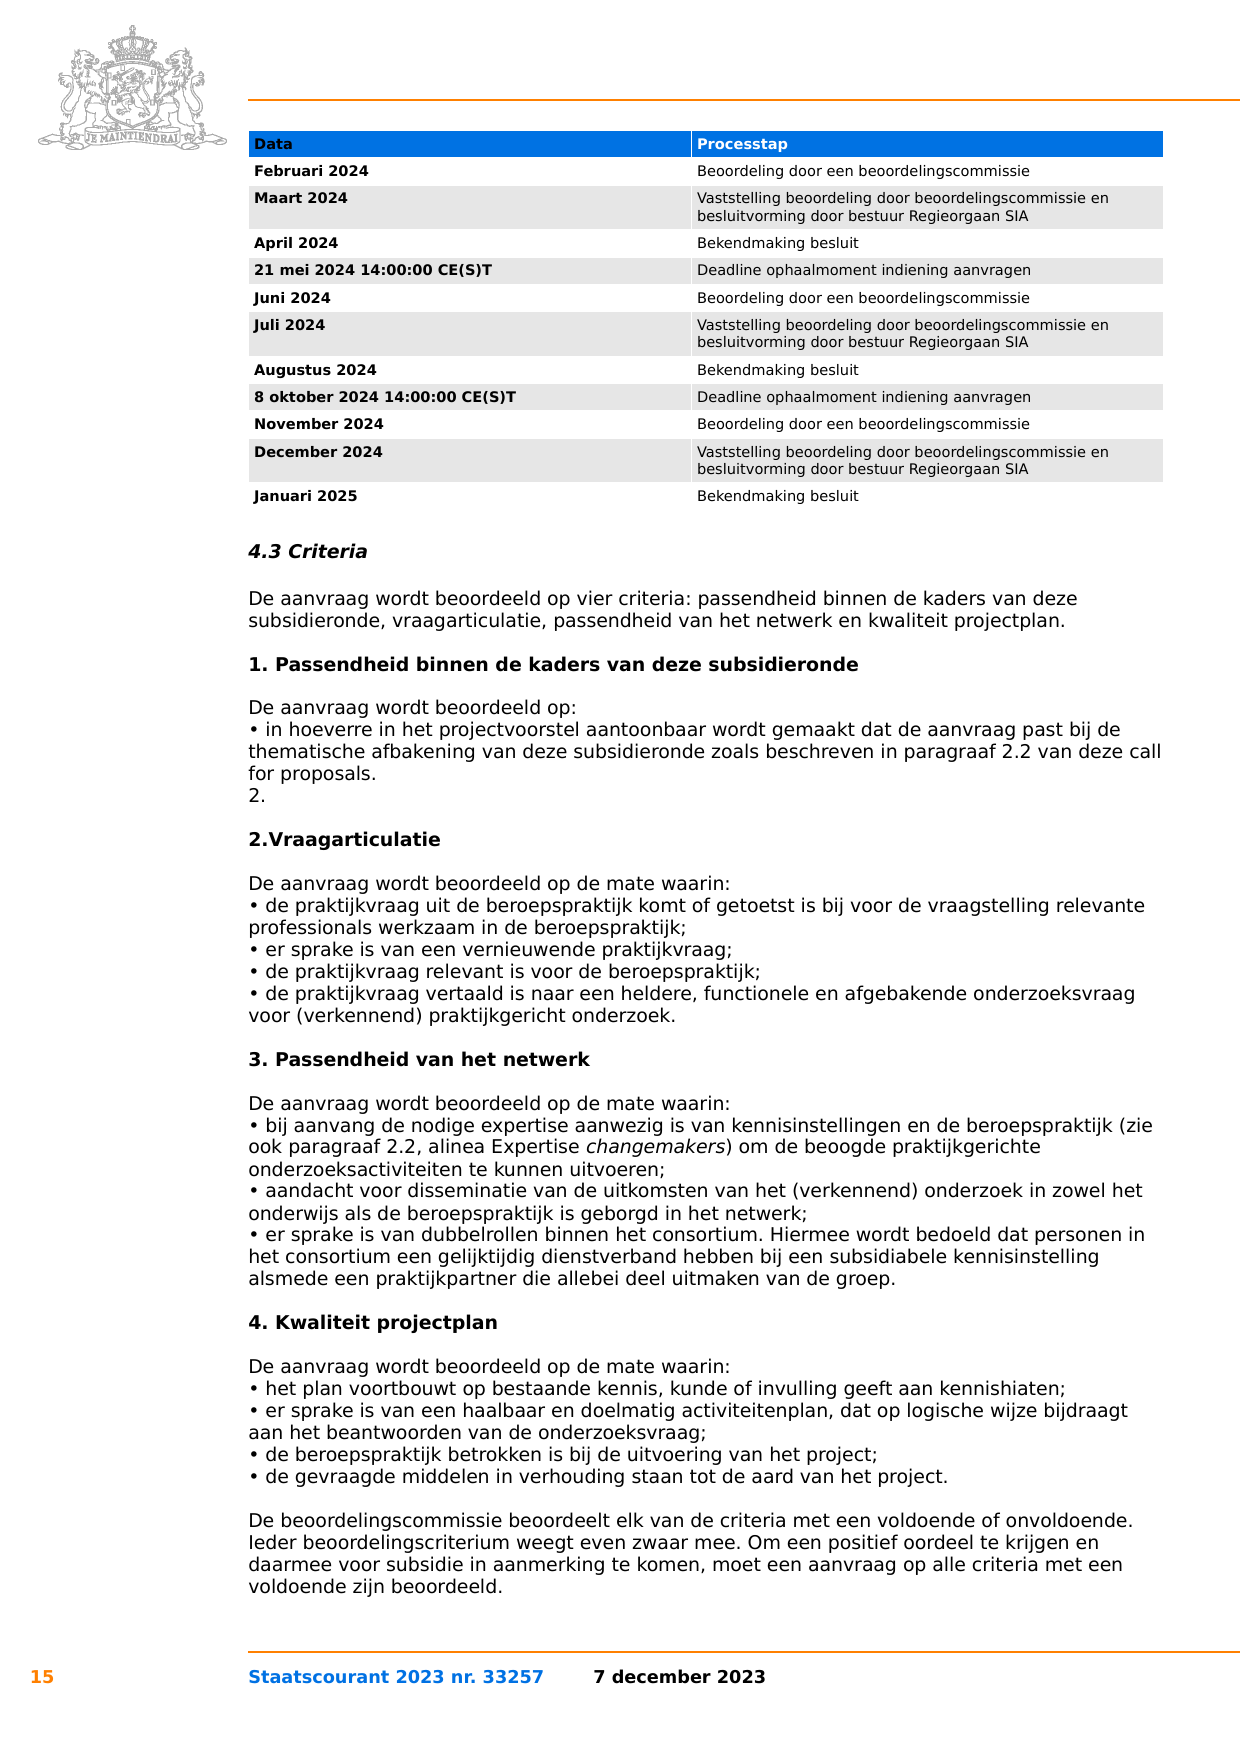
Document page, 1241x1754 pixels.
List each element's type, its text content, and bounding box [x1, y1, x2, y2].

table_cell Beoordeling door een beoordelingscommissie [692, 411, 1163, 438]
table_cell Deadline ophaalmoment indiening aanvragen [692, 384, 1163, 410]
text De aanvraag wordt beoordeeld op de mate waarin: [248, 1356, 1163, 1378]
table_cell Augustus 2024 [249, 357, 691, 383]
table_cell Bekendmaking besluit [692, 483, 1163, 509]
table_header Data [249, 131, 691, 157]
text De aanvraag wordt beoordeeld op de mate waarin: [248, 1092, 1163, 1114]
table_cell Vaststelling beoordeling door beoordelingscommissie en besluitvorming door bestuur Regieorgaan SIA [692, 312, 1163, 356]
picture [38, 25, 227, 150]
text De aanvraag wordt beoordeeld op de mate waarin: [248, 873, 1163, 895]
subtitle 4.3 Criteria [248, 541, 1163, 563]
table_cell Bekendmaking besluit [692, 230, 1163, 256]
table_cell April 2024 [249, 230, 691, 256]
text • in hoeverre in het projectvoorstel aantoonbaar wordt gemaakt dat de aanvraag past bij de thematische afbakening van deze subsidieronde zoals beschreven in paragraaf 2.2 van deze call for proposals. [248, 719, 1163, 785]
subtitle 2.Vraagarticulatie [248, 829, 1163, 851]
text De beoordelingscommissie beoordeelt elk van de criteria met een voldoende of onvoldoende. Ieder beoordelingscriterium weegt even zwaar mee. Om een positief oordeel te krijgen en daarmee voor subsidie in aanmerking te komen, moet een aanvraag op alle criteria met een voldoende zijn beoordeeld. [248, 1510, 1163, 1598]
table_cell Beoordeling door een beoordelingscommissie [692, 158, 1163, 185]
text • er sprake is van een vernieuwende praktijkvraag; [248, 939, 1163, 961]
subtitle 1. Passendheid binnen de kaders van deze subsidieronde [248, 653, 1163, 675]
table_cell Deadline ophaalmoment indiening aanvragen [692, 258, 1163, 284]
text • de praktijkvraag vertaald is naar een heldere, functionele en afgebakende onderzoeksvraag voor (verkennend) praktijkgericht onderzoek. [248, 983, 1163, 1027]
table_cell November 2024 [249, 411, 691, 438]
table_cell 21 mei 2024 14:00:00 CE(S)T [249, 258, 691, 284]
text 2. [248, 785, 1163, 807]
subtitle 4. Kwaliteit projectplan [248, 1312, 1163, 1334]
table_cell Vaststelling beoordeling door beoordelingscommissie en besluitvorming door bestuur Regieorgaan SIA [692, 439, 1163, 482]
table_cell Bekendmaking besluit [692, 357, 1163, 383]
text De aanvraag wordt beoordeeld op vier criteria: passendheid binnen de kaders van deze subsidieronde, vraagarticulatie, passendheid van het netwerk en kwaliteit projectplan. [248, 588, 1163, 632]
table_cell Maart 2024 [249, 186, 691, 229]
text • bij aanvang de nodige expertise aanwezig is van kennisinstellingen en de beroepspraktijk (zie ook paragraaf 2.2, alinea Expertise changemakers) om de beoogde praktijkgerichte onderzoeksactiviteiten te kunnen uitvoeren; [248, 1114, 1163, 1180]
table_cell Beoordeling door een beoordelingscommissie [692, 285, 1163, 311]
text • de gevraagde middelen in verhouding staan tot de aard van het project. [248, 1466, 1163, 1488]
text • er sprake is van een haalbaar en doelmatig activiteitenplan, dat op logische wijze bijdraagt aan het beantwoorden van de onderzoeksvraag; [248, 1400, 1163, 1444]
text • de beroepspraktijk betrokken is bij de uitvoering van het project; [248, 1444, 1163, 1466]
table_cell Februari 2024 [249, 158, 691, 185]
table_cell Vaststelling beoordeling door beoordelingscommissie en besluitvorming door bestuur Regieorgaan SIA [692, 186, 1163, 229]
text • aandacht voor disseminatie van de uitkomsten van het (verkennend) onderzoek in zowel het onderwijs als de beroepspraktijk is geborgd in het netwerk; [248, 1180, 1163, 1224]
table_cell Juli 2024 [249, 312, 691, 356]
table_cell Januari 2025 [249, 483, 691, 509]
text • er sprake is van dubbelrollen binnen het consortium. Hiermee wordt bedoeld dat personen in het consortium een gelijktijdig dienstverband hebben bij een subsidiabele kennisinstelling alsmede een praktijkpartner die allebei deel uitmaken van de groep. [248, 1224, 1163, 1290]
subtitle 3. Passendheid van het netwerk [248, 1049, 1163, 1071]
text • de praktijkvraag uit de beroepspraktijk komt of getoetst is bij voor de vraagstelling relevante professionals werkzaam in de beroepspraktijk; [248, 895, 1163, 939]
text • de praktijkvraag relevant is voor de beroepspraktijk; [248, 961, 1163, 983]
text • het plan voortbouwt op bestaande kennis, kunde of invulling geeft aan kennishiaten; [248, 1378, 1163, 1400]
table_cell Juni 2024 [249, 285, 691, 311]
table_cell December 2024 [249, 439, 691, 482]
table_header Processtap [692, 131, 1163, 157]
text De aanvraag wordt beoordeeld op: [248, 697, 1163, 719]
table_cell 8 oktober 2024 14:00:00 CE(S)T [249, 384, 691, 410]
